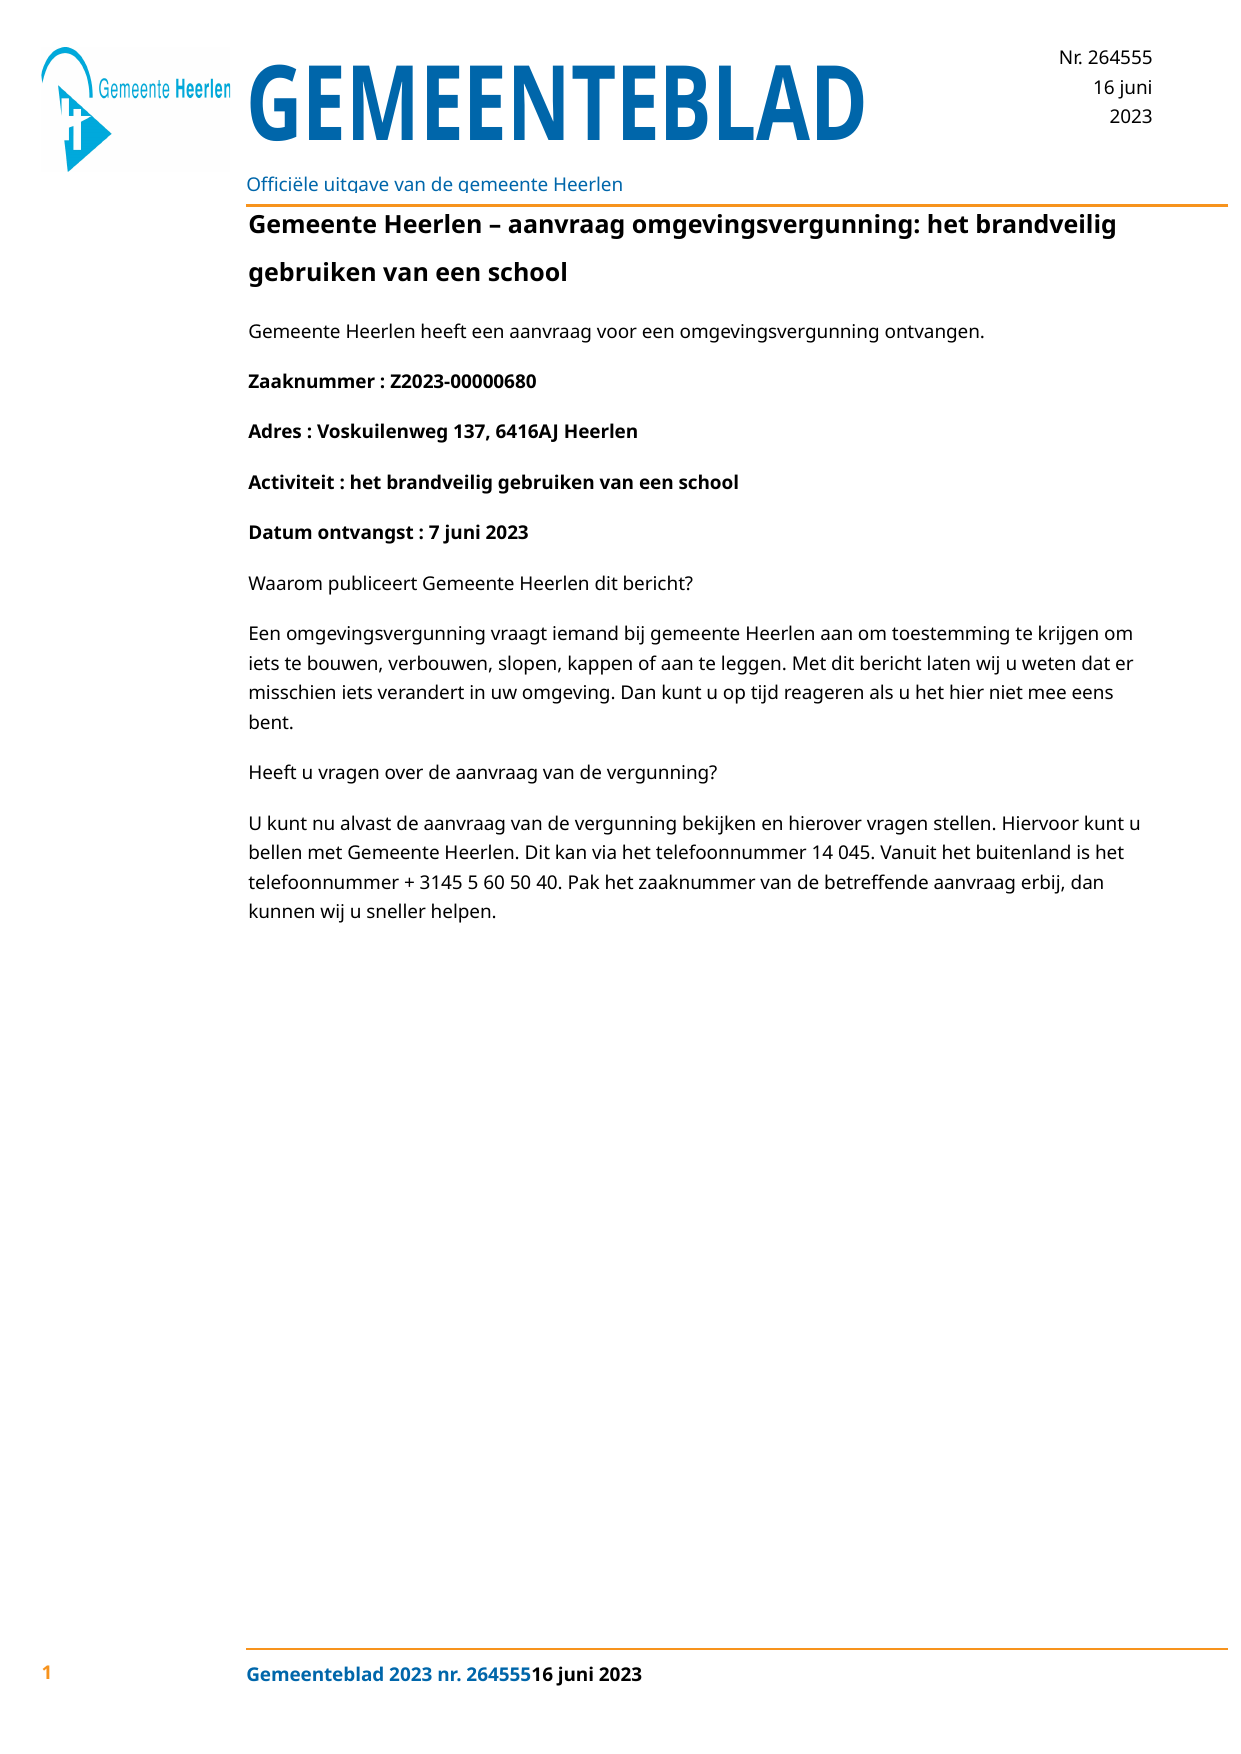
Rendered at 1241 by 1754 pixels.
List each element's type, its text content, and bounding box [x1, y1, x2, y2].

text Een omgevingsvergunning vraagt iemand bij gemeente Heerlen aan om toestemming te krijgen om iets te bouwen, verbouwen, slopen, kappen of aan te leggen. Met dit bericht laten wij u weten dat er misschien iets verandert in uw omgeving. Dan kunt u op tijd reageren als u het hier niet mee eens bent. [248, 620, 1152, 735]
text Datum ontvangst : 7 juni 2023 [248, 519, 1152, 545]
picture [41, 47, 59, 70]
text Activiteit : het brandveilig gebruiken van een school [248, 469, 1152, 495]
text Adres : Voskuilenweg 137, 6416AJ Heerlen [248, 419, 1152, 444]
text Zaaknummer : Z2023-00000680 [248, 368, 1152, 394]
text U kunt nu alvast de aanvraag van de vergunning bekijken en hierover vragen stellen. Hiervoor kunt u bellen met Gemeente Heerlen. Dit kan via het telefoonnummer 14 045. Vanuit het buitenland is het telefoonnummer + 3145 5 60 50 40. Pak het zaaknummer van de betreffende aanvraag erbij, dan kunnen wij u sneller helpen. [248, 810, 1152, 924]
text Heeft u vragen over de aanvraag van de vergunning? [248, 759, 1152, 785]
text Gemeente Heerlen – aanvraag omgevingsvergunning: het brandveilig gebruiken van een school [248, 207, 1152, 288]
text Waarom publiceert Gemeente Heerlen dit bericht? [248, 570, 1152, 596]
picture [41, 47, 231, 172]
text Gemeente Heerlen heeft een aanvraag voor een omgevingsvergunning ontvangen. [248, 318, 1152, 344]
